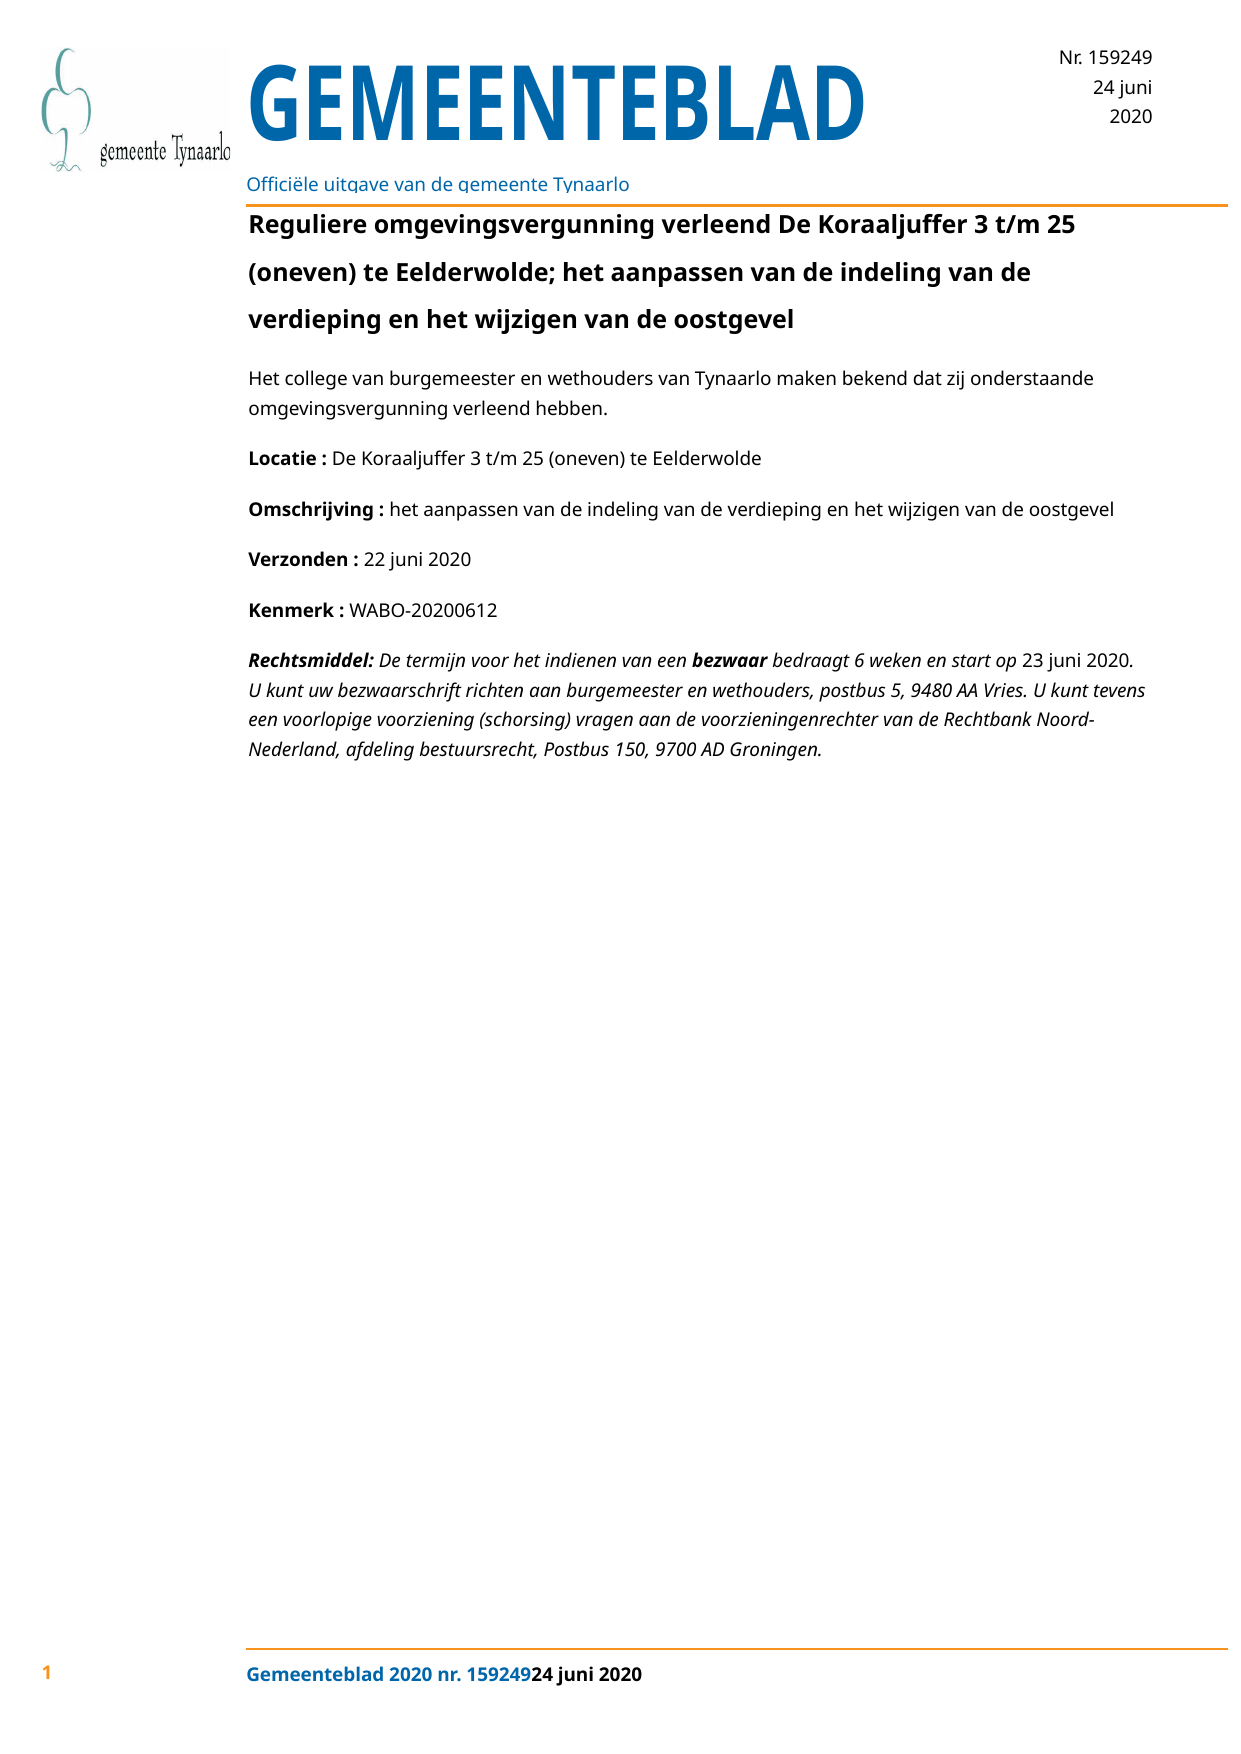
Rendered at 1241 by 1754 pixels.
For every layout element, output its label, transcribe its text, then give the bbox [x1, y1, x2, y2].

text Het college van burgemeester en wethouders van Tynaarlo maken bekend dat zij onderstaande omgevingsvergunning verleend hebben. [248, 366, 1152, 421]
picture [41, 47, 231, 172]
text Omschrijving : het aanpassen van de indeling van de verdieping en het wijzigen van de oostgevel [248, 496, 1152, 522]
text Kenmerk : WABO-20200612 [248, 597, 1152, 622]
text Reguliere omgevingsvergunning verleend De Koraaljuffer 3 t/m 25 (oneven) te Eelderwolde; het aanpassen van de indeling van de verdieping en het wijzigen van de oostgevel [248, 207, 1152, 336]
text Rechtsmiddel: De termijn voor het indienen van een bezwaar bedraagt 6 weken en start op 23 juni 2020. U kunt uw bezwaarschrift richten aan burgemeester en wethouders, postbus 5, 9480 AA Vries. U kunt tevens een voorlopige voorziening (schorsing) vragen aan de voorzieningenrechter van de Rechtbank Noord-Nederland, afdeling bestuursrecht, Postbus 150, 9700 AD Groningen. [248, 647, 1152, 762]
text Verzonden : 22 juni 2020 [248, 546, 1152, 572]
text Locatie : De Koraaljuffer 3 t/m 25 (oneven) te Eelderwolde [248, 446, 1152, 471]
